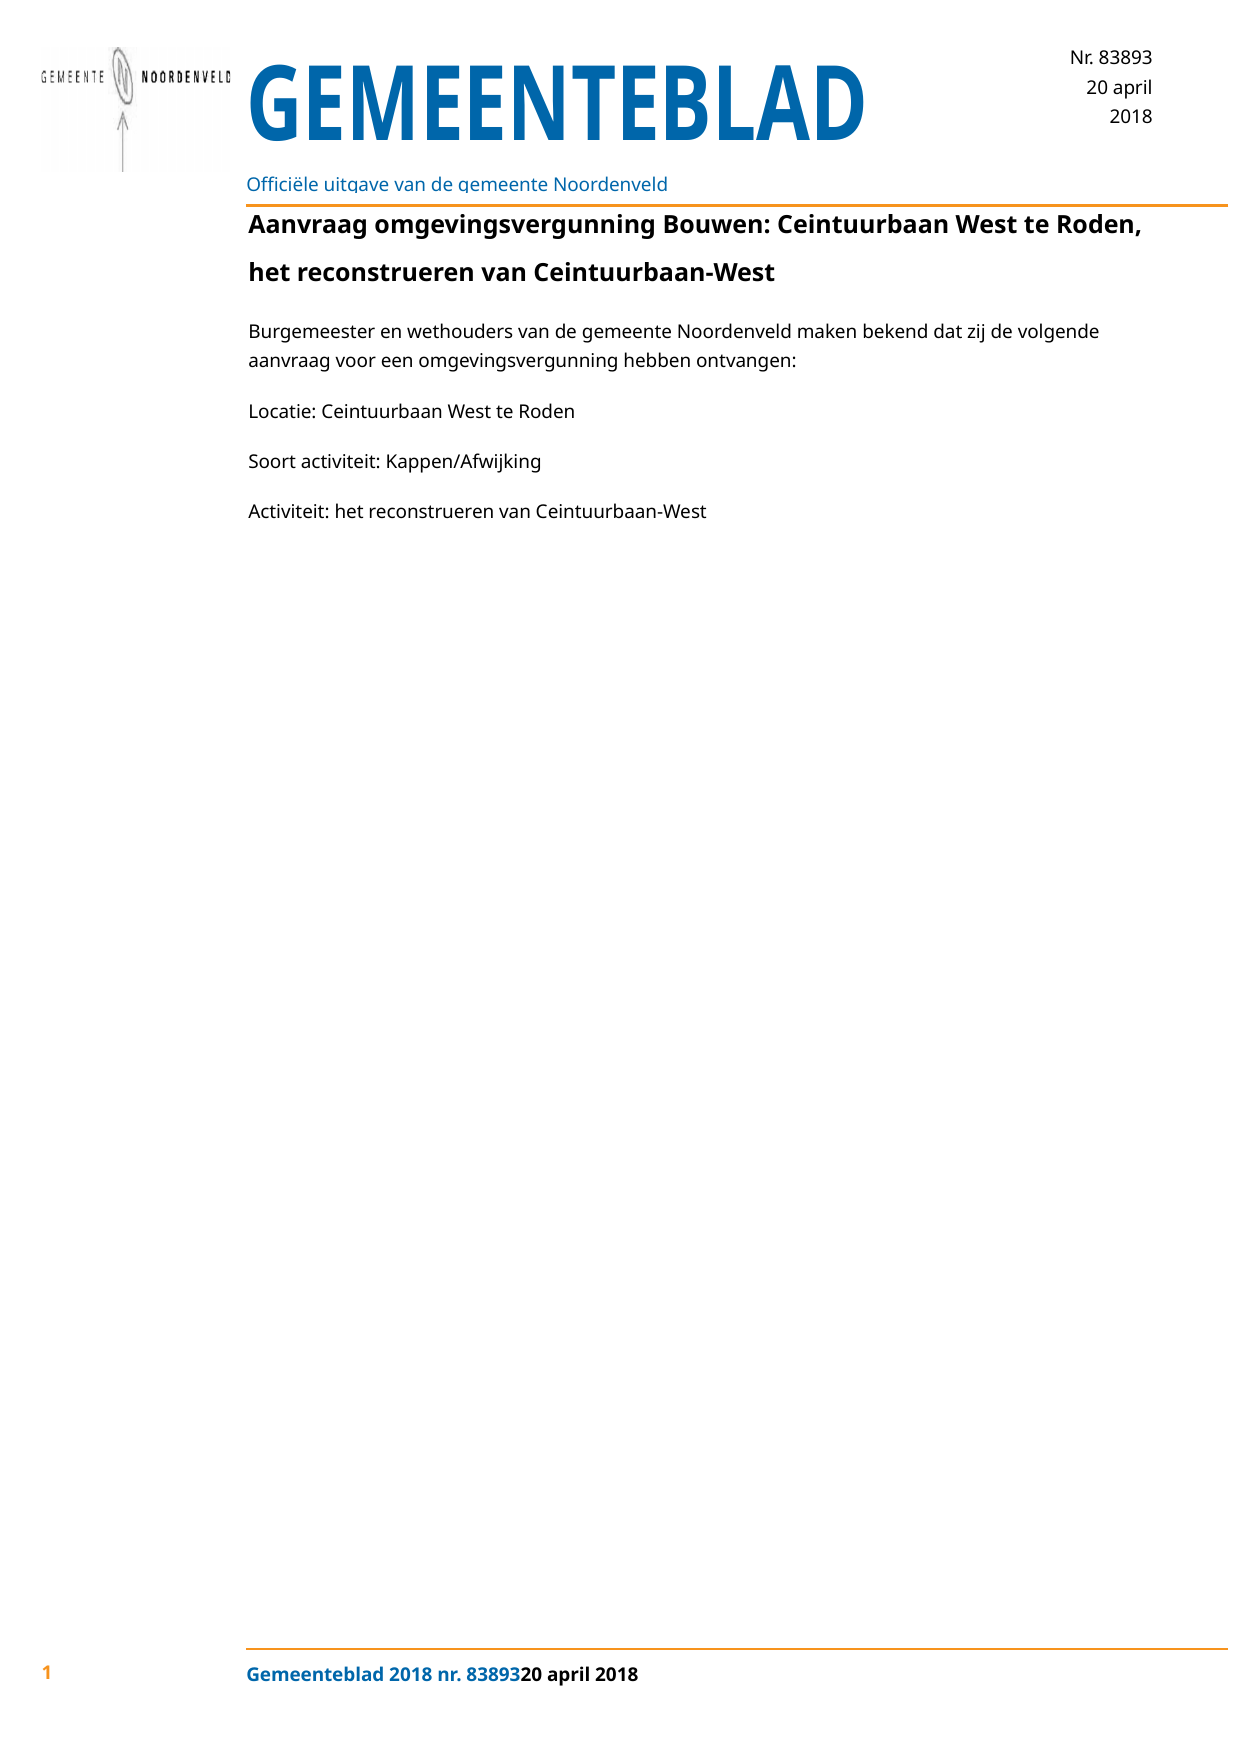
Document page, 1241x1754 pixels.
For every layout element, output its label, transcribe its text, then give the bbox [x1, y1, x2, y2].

text Activiteit: het reconstrueren van Ceintuurbaan-West [248, 499, 1152, 524]
text Aanvraag omgevingsvergunning Bouwen: Ceintuurbaan West te Roden, het reconstrueren van Ceintuurbaan-West [248, 207, 1152, 288]
text Locatie: Ceintuurbaan West te Roden [248, 398, 1152, 424]
text Soort activiteit: Kappen/Afwijking [248, 448, 1152, 474]
text Burgemeester en wethouders van de gemeente Noordenveld maken bekend dat zij de volgende aanvraag voor een omgevingsvergunning hebben ontvangen: [248, 318, 1152, 373]
picture [41, 47, 231, 172]
